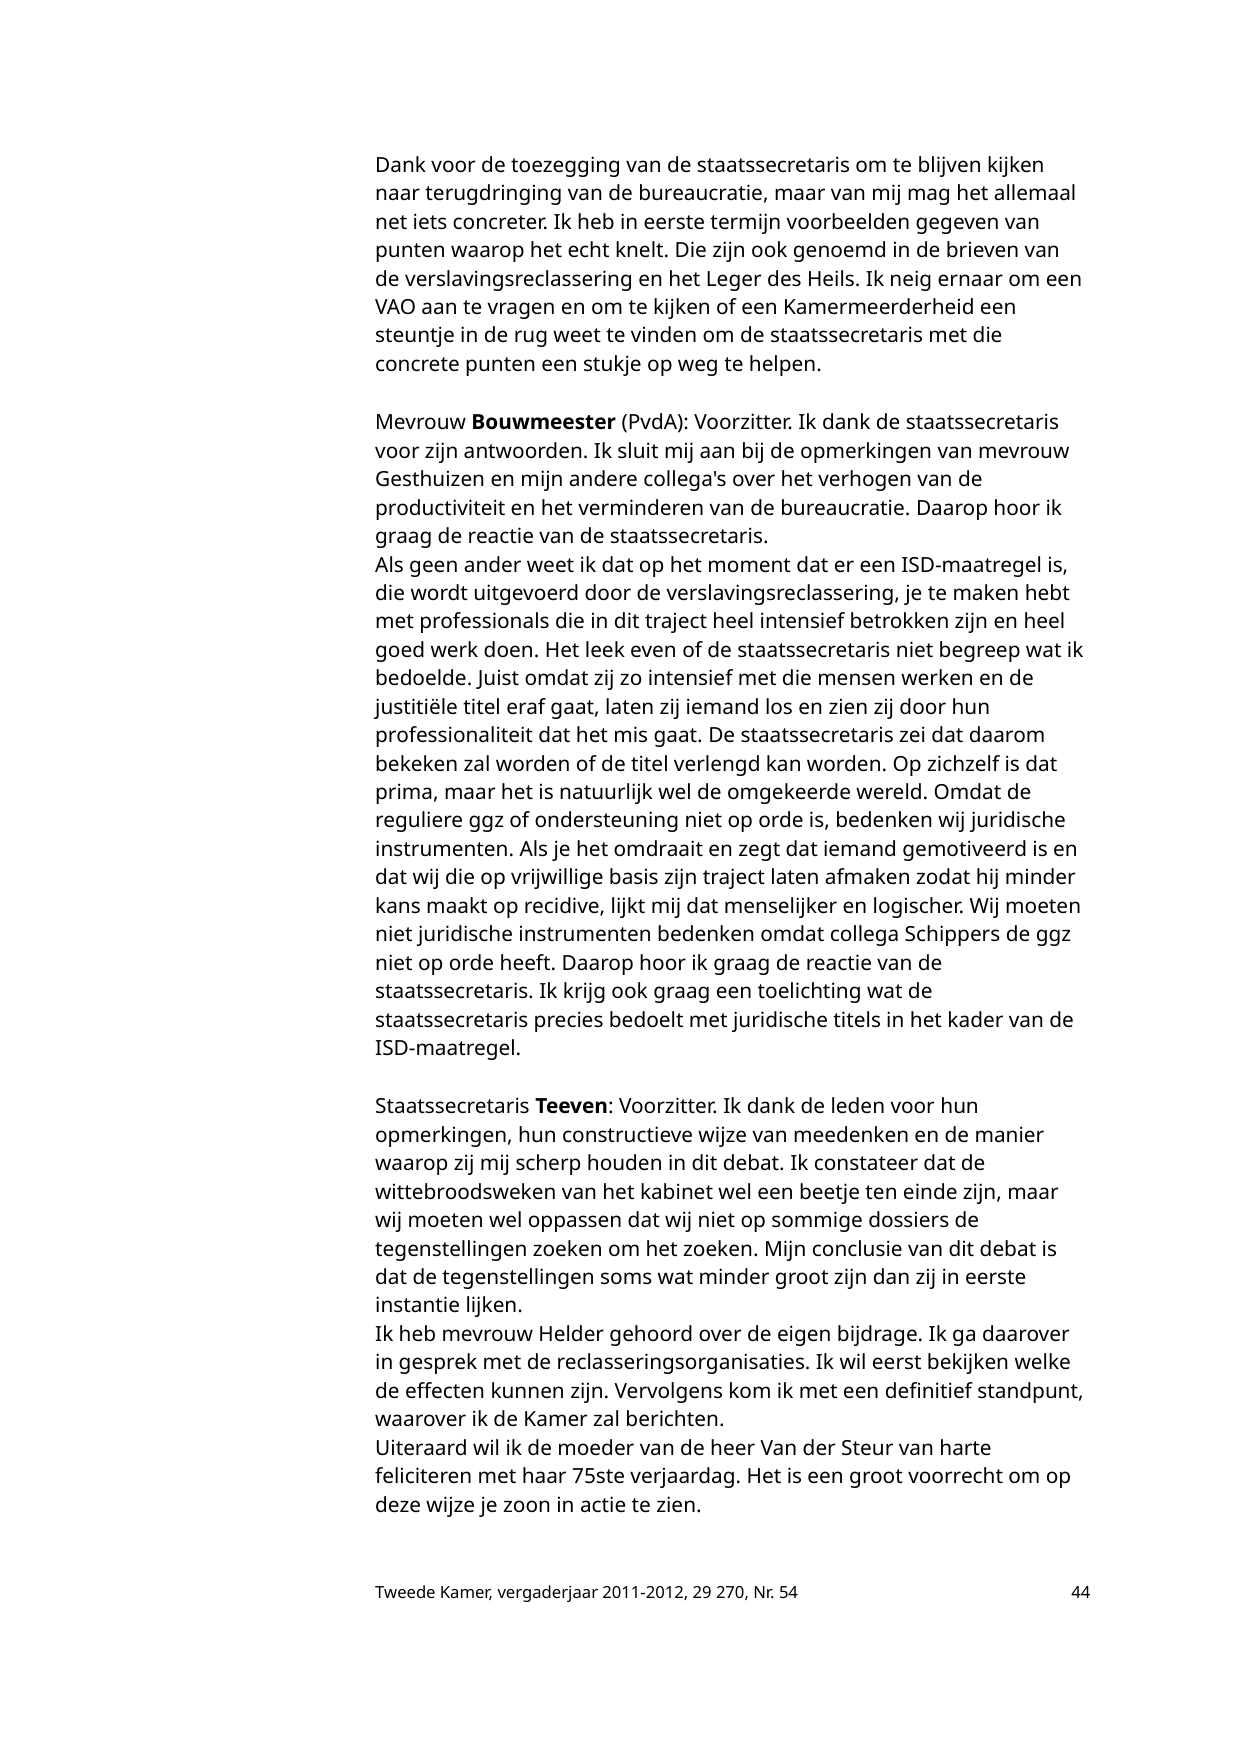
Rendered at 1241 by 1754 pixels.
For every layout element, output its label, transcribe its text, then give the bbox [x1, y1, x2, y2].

text Staatssecretaris Teeven: Voorzitter. Ik dank de leden voor hun opmerkingen, hun constructieve wijze van meedenken en de manier waarop zij mij scherp houden in dit debat. Ik constateer dat de wittebroodsweken van het kabinet wel een beetje ten einde zijn, maar wij moeten wel oppassen dat wij niet op sommige dossiers de tegenstellingen zoeken om het zoeken. Mijn conclusie van dit debat is dat de tegenstellingen soms wat minder groot zijn dan zij in eerste instantie lijken. [375, 1092, 1090, 1319]
text Mevrouw Bouwmeester (PvdA): Voorzitter. Ik dank de staatssecretaris voor zijn antwoorden. Ik sluit mij aan bij de opmerkingen van mevrouw Gesthuizen en mijn andere collega's over het verhogen van de productiviteit en het verminderen van de bureaucratie. Daarop hoor ik graag de reactie van de staatssecretaris. [375, 407, 1090, 550]
text Dank voor de toezegging van de staatssecretaris om te blijven kijken naar terugdringing van de bureaucratie, maar van mij mag het allemaal net iets concreter. Ik heb in eerste termijn voorbeelden gegeven van punten waarop het echt knelt. Die zijn ook genoemd in de brieven van de verslavingsreclassering en het Leger des Heils. Ik neig ernaar om een VAO aan te vragen en om te kijken of een Kamermeerderheid een steuntje in de rug weet te vinden om de staatssecretaris met die concrete punten een stukje op weg te helpen. [375, 150, 1090, 377]
text Ik heb mevrouw Helder gehoord over de eigen bijdrage. Ik ga daarover in gesprek met de reclasseringsorganisaties. Ik wil eerst bekijken welke de effecten kunnen zijn. Vervolgens kom ik met een definitief standpunt, waarover ik de Kamer zal berichten. [375, 1319, 1090, 1433]
text Als geen ander weet ik dat op het moment dat er een ISD-maatregel is, die wordt uitgevoerd door de verslavingsreclassering, je te maken hebt met professionals die in dit traject heel intensief betrokken zijn en heel goed werk doen. Het leek even of de staatssecretaris niet begreep wat ik bedoelde. Juist omdat zij zo intensief met die mensen werken en de justitiële titel eraf gaat, laten zij iemand los en zien zij door hun professionaliteit dat het mis gaat. De staatssecretaris zei dat daarom bekeken zal worden of de titel verlengd kan worden. Op zichzelf is dat prima, maar het is natuurlijk wel de omgekeerde wereld. Omdat de reguliere ggz of ondersteuning niet op orde is, bedenken wij juridische instrumenten. Als je het omdraait en zegt dat iemand gemotiveerd is en dat wij die op vrijwillige basis zijn traject laten afmaken zodat hij minder kans maakt op recidive, lijkt mij dat menselijker en logischer. Wij moeten niet juridische instrumenten bedenken omdat collega Schippers de ggz niet op orde heeft. Daarop hoor ik graag de reactie van de staatssecretaris. Ik krijg ook graag een toelichting wat de staatssecretaris precies bedoelt met juridische titels in het kader van de ISD-maatregel. [375, 550, 1090, 1062]
text Uiteraard wil ik de moeder van de heer Van der Steur van harte feliciteren met haar 75ste verjaardag. Het is een groot voorrecht om op deze wijze je zoon in actie te zien. [375, 1433, 1090, 1518]
